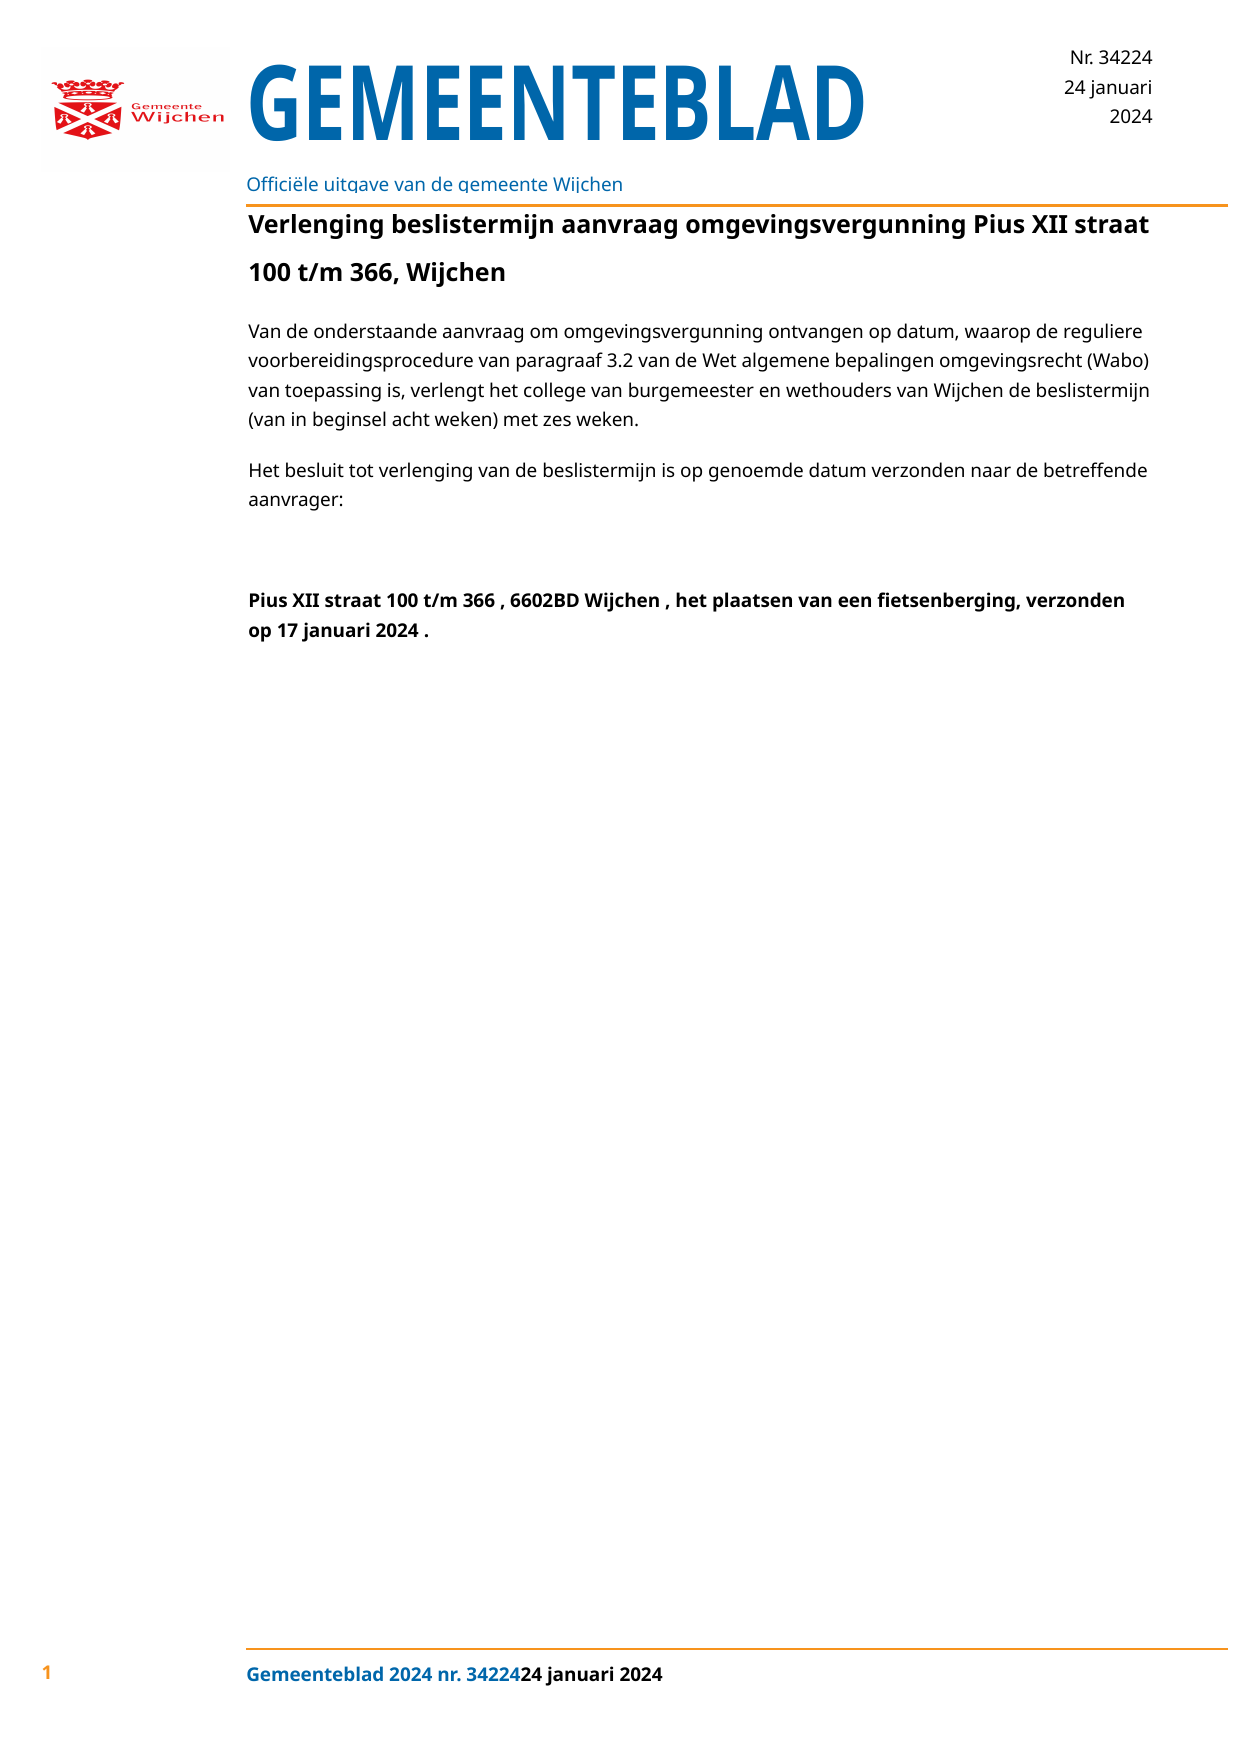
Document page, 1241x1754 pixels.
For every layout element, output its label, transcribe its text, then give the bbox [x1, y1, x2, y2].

text Van de onderstaande aanvraag om omgevingsvergunning ontvangen op datum, waarop de reguliere voorbereidingsprocedure van paragraaf 3.2 van de Wet algemene bepalingen omgevingsrecht (Wabo) van toepassing is, verlengt het college van burgemeester en wethouders van Wijchen de beslistermijn (van in beginsel acht weken) met zes weken. [248, 318, 1152, 432]
text Pius XII straat 100 t/m 366 , 6602BD Wijchen , het plaatsen van een fietsenberging, verzonden op 17 januari 2024 . [248, 587, 1152, 643]
text Het besluit tot verlenging van de beslistermijn is op genoemde datum verzonden naar de betreffende aanvrager: [248, 457, 1152, 512]
picture [41, 47, 231, 172]
text Verlenging beslistermijn aanvraag omgevingsvergunning Pius XII straat 100 t/m 366, Wijchen [248, 207, 1152, 288]
